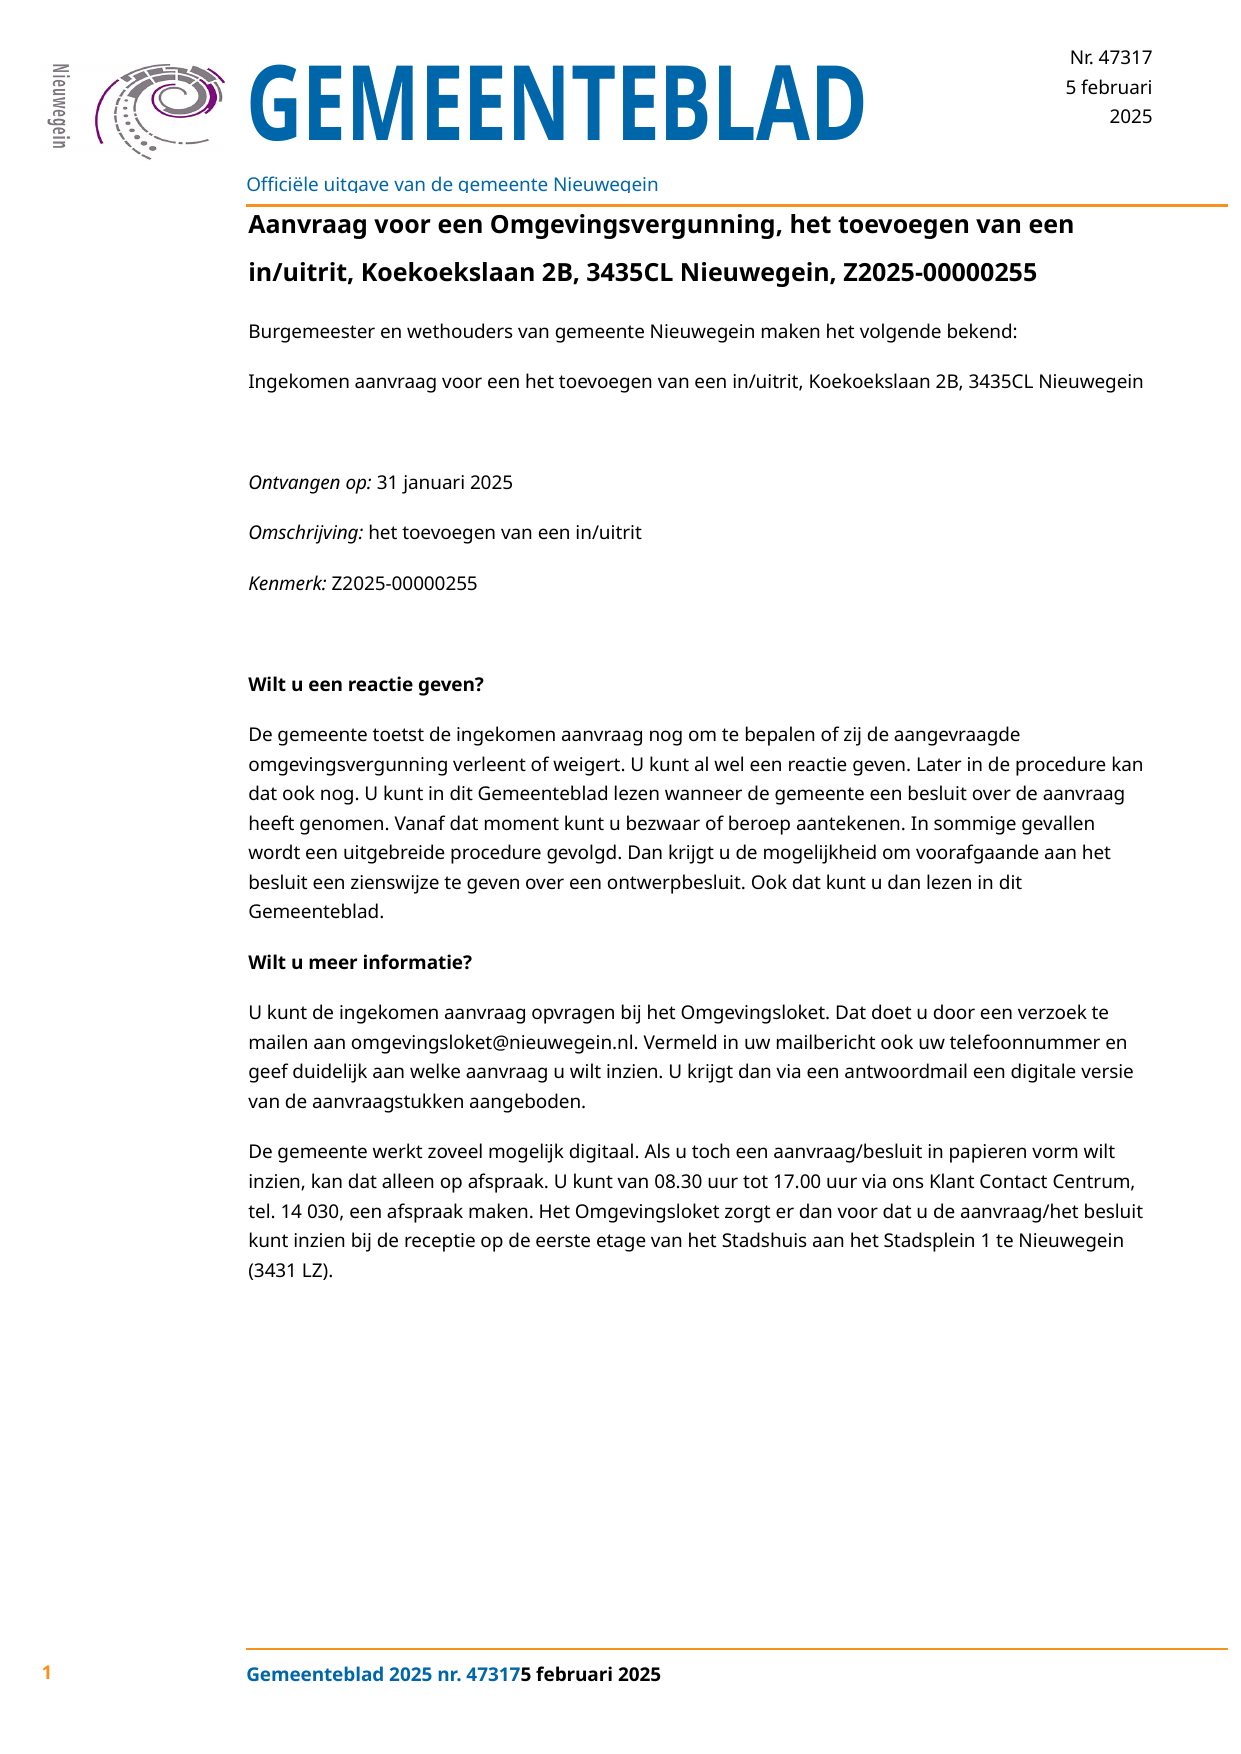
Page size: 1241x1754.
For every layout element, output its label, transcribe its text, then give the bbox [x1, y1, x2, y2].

text Aanvraag voor een Omgevingsvergunning, het toevoegen van een in/uitrit, Koekoekslaan 2B, 3435CL Nieuwegein, Z2025-00000255 [248, 207, 1152, 288]
text Ingekomen aanvraag voor een het toevoegen van een in/uitrit, Koekoekslaan 2B, 3435CL Nieuwegein [248, 368, 1152, 394]
picture [41, 47, 231, 172]
text Kenmerk: Z2025-00000255 [248, 570, 1152, 596]
text Burgemeester en wethouders van gemeente Nieuwegein maken het volgende bekend: [248, 318, 1152, 344]
text De gemeente toetst de ingekomen aanvraag nog om te bepalen of zij de aangevraagde omgevingsvergunning verleent of weigert. U kunt al wel een reactie geven. Later in de procedure kan dat ook nog. U kunt in dit Gemeenteblad lezen wanneer de gemeente een besluit over de aanvraag heeft genomen. Vanaf dat moment kunt u bezwaar of beroep aantekenen. In sommige gevallen wordt een uitgebreide procedure gevolgd. Dan krijgt u de mogelijkheid om voorafgaande aan het besluit een zienswijze te geven over een ontwerpbesluit. Ook dat kunt u dan lezen in dit Gemeenteblad. [248, 721, 1152, 924]
text U kunt de ingekomen aanvraag opvragen bij het Omgevingsloket. Dat doet u door een verzoek te mailen aan omgevingsloket@nieuwegein.nl. Vermeld in uw mailbericht ook uw telefoonnummer en geef duidelijk aan welke aanvraag u wilt inzien. U krijgt dan via een antwoordmail een digitale versie van de aanvraagstukken aangeboden. [248, 999, 1152, 1114]
text De gemeente werkt zoveel mogelijk digitaal. Als u toch een aanvraag/besluit in papieren vorm wilt inzien, kan dat alleen op afspraak. U kunt van 08.30 uur tot 17.00 uur via ons Klant Contact Centrum, tel. 14 030, een afspraak maken. Het Omgevingsloket zorgt er dan voor dat u de aanvraag/het besluit kunt inzien bij de receptie op de eerste etage van het Stadshuis aan het Stadsplein 1 te Nieuwegein (3431 LZ). [248, 1139, 1152, 1283]
text Wilt u een reactie geven? [248, 671, 1152, 697]
text Omschrijving: het toevoegen van een in/uitrit [248, 519, 1152, 545]
text Wilt u meer informatie? [248, 949, 1152, 975]
text Ontvangen op: 31 januari 2025 [248, 469, 1152, 495]
